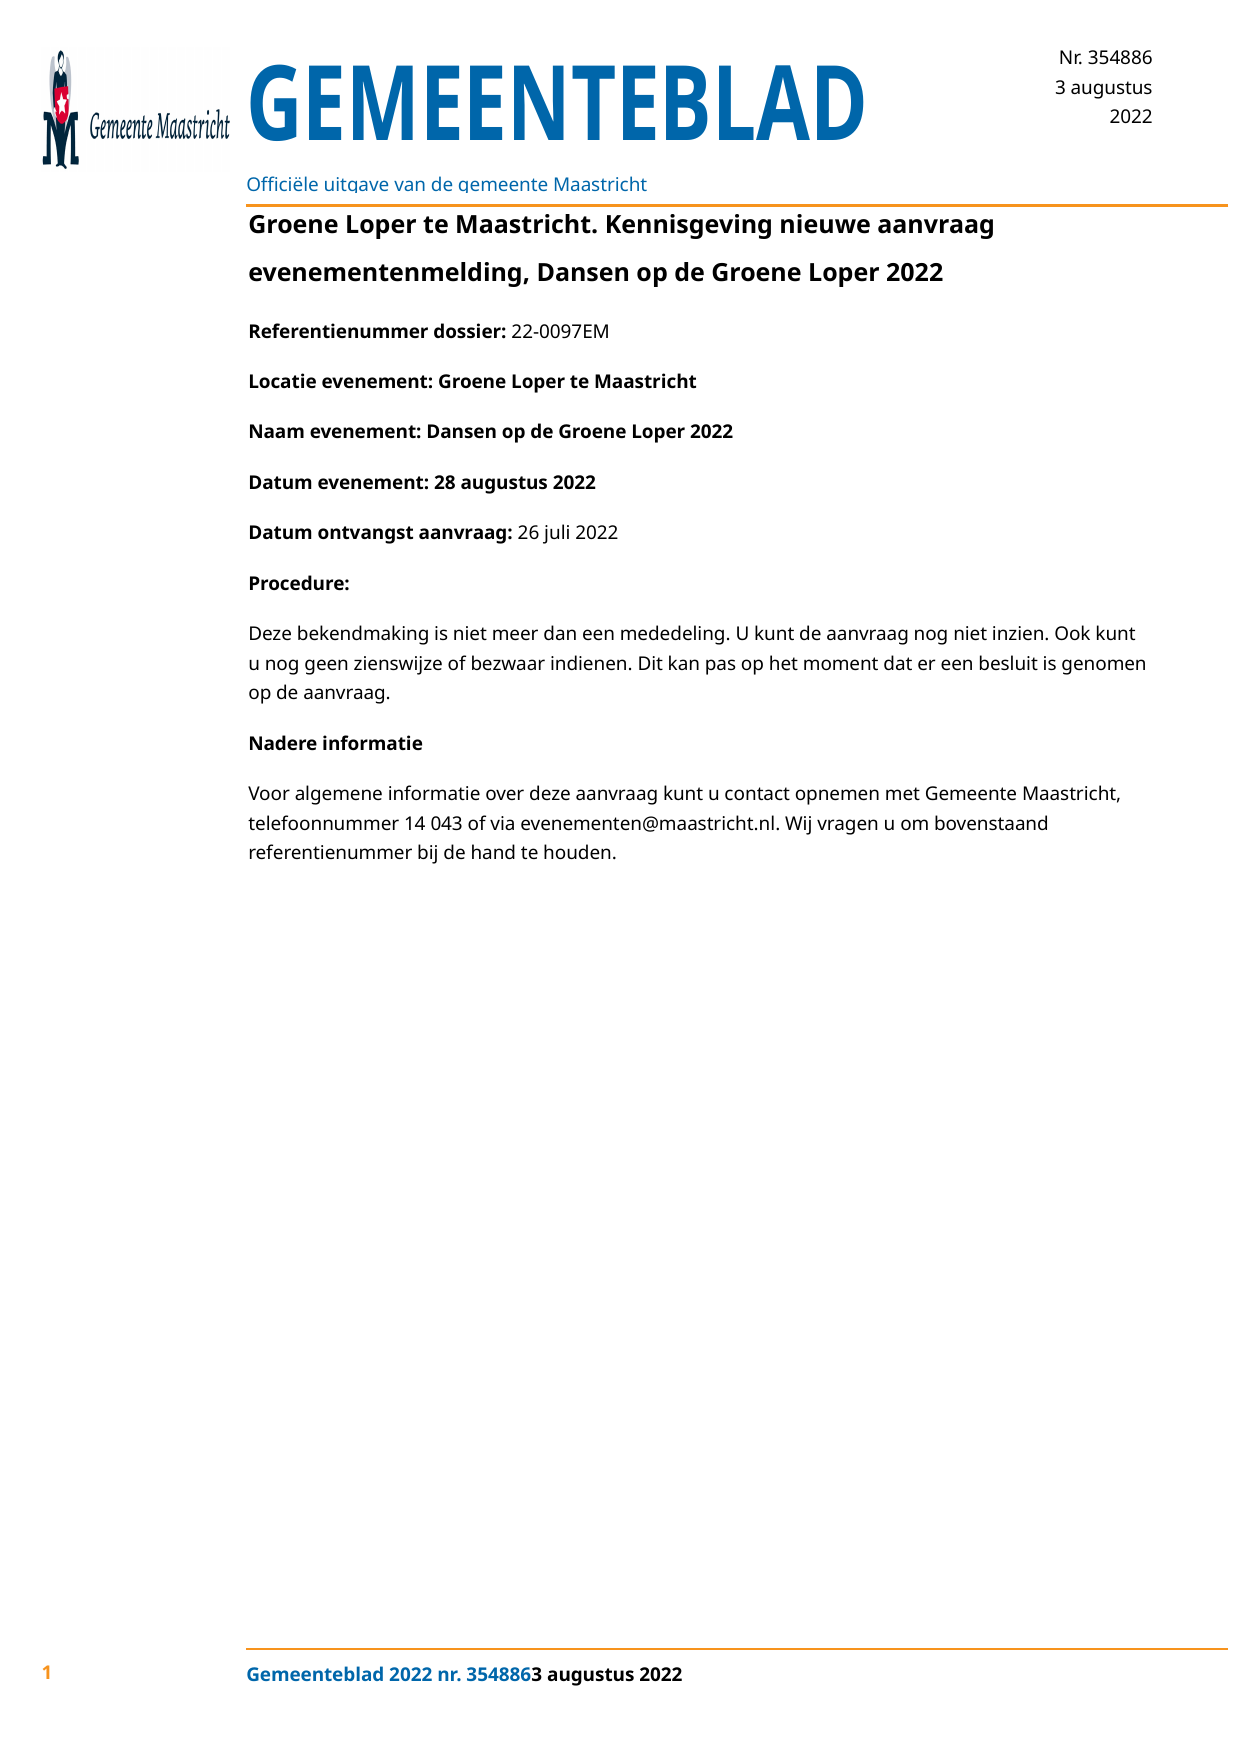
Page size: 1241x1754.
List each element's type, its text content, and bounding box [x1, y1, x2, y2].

text Referentienummer dossier: 22-0097EM [248, 318, 1152, 344]
text Naam evenement: Dansen op de Groene Loper 2022 [248, 419, 1152, 444]
text Datum ontvangst aanvraag: 26 juli 2022 [248, 519, 1152, 545]
text Deze bekendmaking is niet meer dan een mededeling. U kunt de aanvraag nog niet inzien. Ook kunt u nog geen zienswijze of bezwaar indienen. Dit kan pas op het moment dat er een besluit is genomen op de aanvraag. [248, 620, 1152, 705]
text Datum evenement: 28 augustus 2022 [248, 469, 1152, 495]
text Groene Loper te Maastricht. Kennisgeving nieuwe aanvraag evenementenmelding, Dansen op de Groene Loper 2022 [248, 207, 1152, 288]
picture [41, 47, 231, 172]
text Nadere informatie [248, 730, 1152, 756]
text Procedure: [248, 570, 1152, 596]
text Voor algemene informatie over deze aanvraag kunt u contact opnemen met Gemeente Maastricht, telefoonnummer 14 043 of via evenementen@maastricht.nl. Wij vragen u om bovenstaand referentienummer bij de hand te houden. [248, 780, 1152, 865]
text Locatie evenement: Groene Loper te Maastricht [248, 368, 1152, 394]
